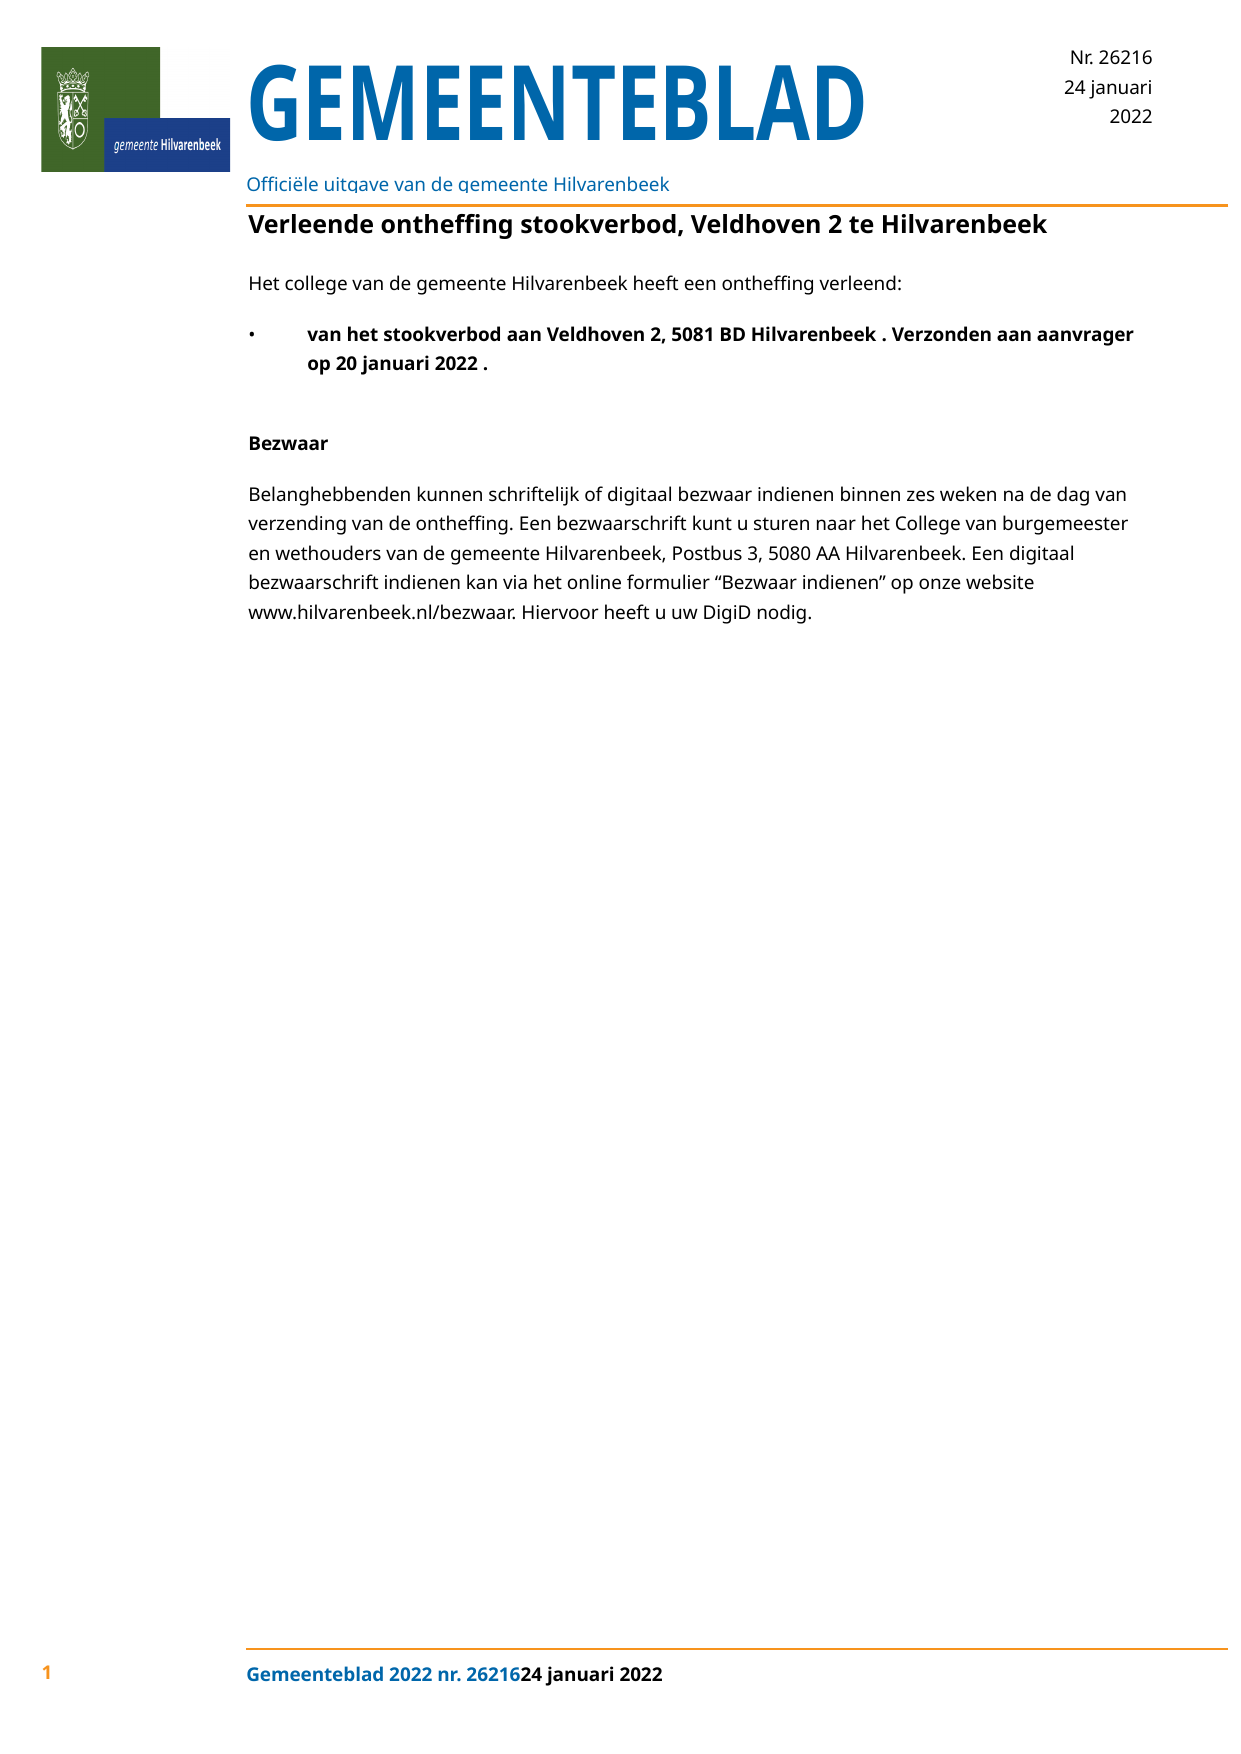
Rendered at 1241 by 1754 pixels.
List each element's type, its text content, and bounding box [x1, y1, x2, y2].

picture [41, 47, 231, 172]
text Verleende ontheffing stookverbod, Veldhoven 2 te Hilvarenbeek [248, 207, 1152, 241]
text Belanghebbenden kunnen schriftelijk of digitaal bezwaar indienen binnen zes weken na de dag van verzending van de ontheffing. Een bezwaarschrift kunt u sturen naar het College van burgemeester en wethouders van de gemeente Hilvarenbeek, Postbus 3, 5080 AA Hilvarenbeek. Een digitaal bezwaarschrift indienen kan via het online formulier “Bezwaar indienen” op onze website www.hilvarenbeek.nl/bezwaar. Hiervoor heeft u uw DigiD nodig. [248, 481, 1152, 625]
text Het college van de gemeente Hilvarenbeek heeft een ontheffing verleend: [248, 270, 1152, 296]
text Bezwaar [248, 430, 1152, 456]
list van het stookverbod aan Veldhoven 2, 5081 BD Hilvarenbeek . Verzonden aan aanvrager op 20 januari 2022 . [248, 321, 1152, 376]
